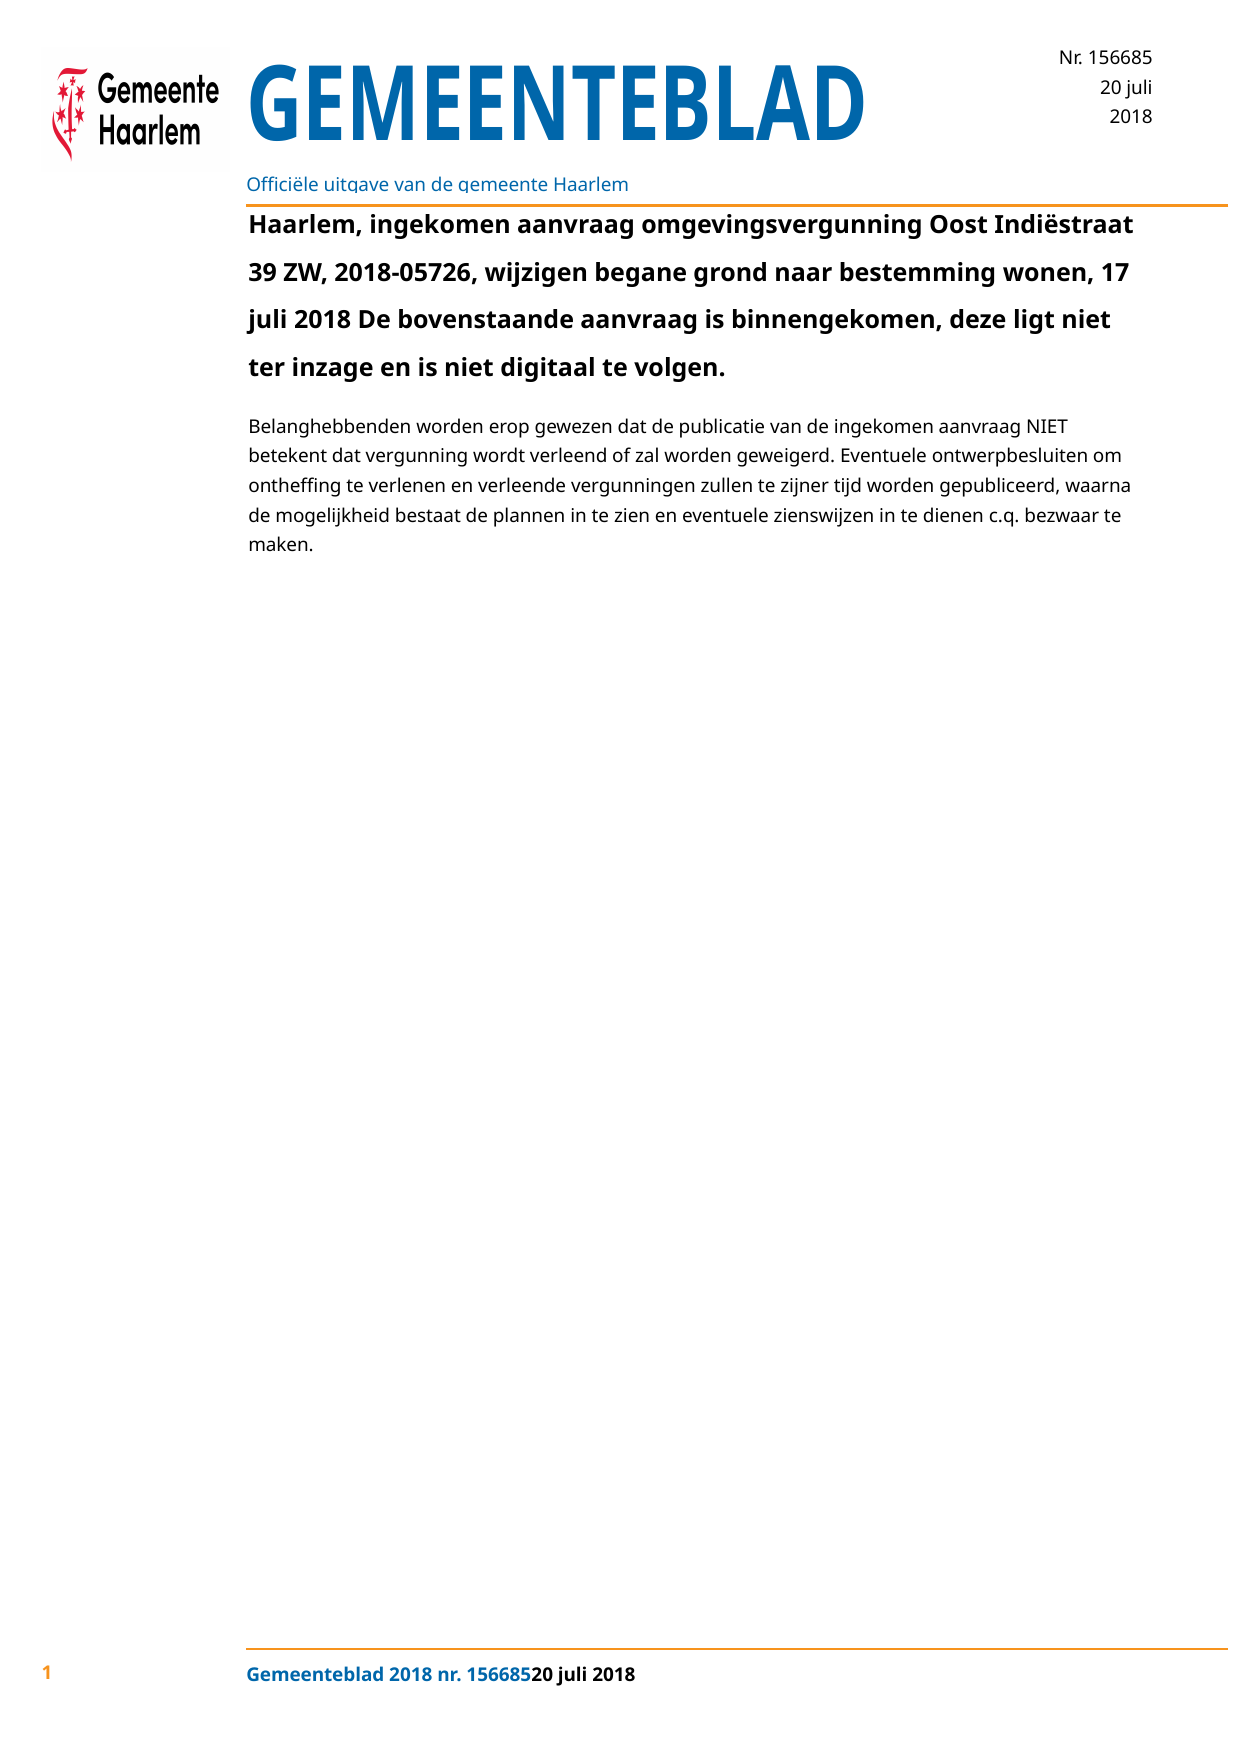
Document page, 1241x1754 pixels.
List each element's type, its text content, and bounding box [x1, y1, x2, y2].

text Belanghebbenden worden erop gewezen dat de publicatie van de ingekomen aanvraag NIET betekent dat vergunning wordt verleend of zal worden geweigerd. Eventuele ontwerpbesluiten om ontheffing te verlenen en verleende vergunningen zullen te zijner tijd worden gepubliceerd, waarna de mogelijkheid bestaat de plannen in te zien en eventuele zienswijzen in te dienen c.q. bezwaar te maken. [248, 413, 1152, 557]
text Haarlem, ingekomen aanvraag omgevingsvergunning Oost Indiëstraat 39 ZW, 2018-05726, wijzigen begane grond naar bestemming wonen, 17 juli 2018 De bovenstaande aanvraag is binnengekomen, deze ligt niet ter inzage en is niet digitaal te volgen. [248, 207, 1152, 384]
picture [41, 47, 231, 172]
